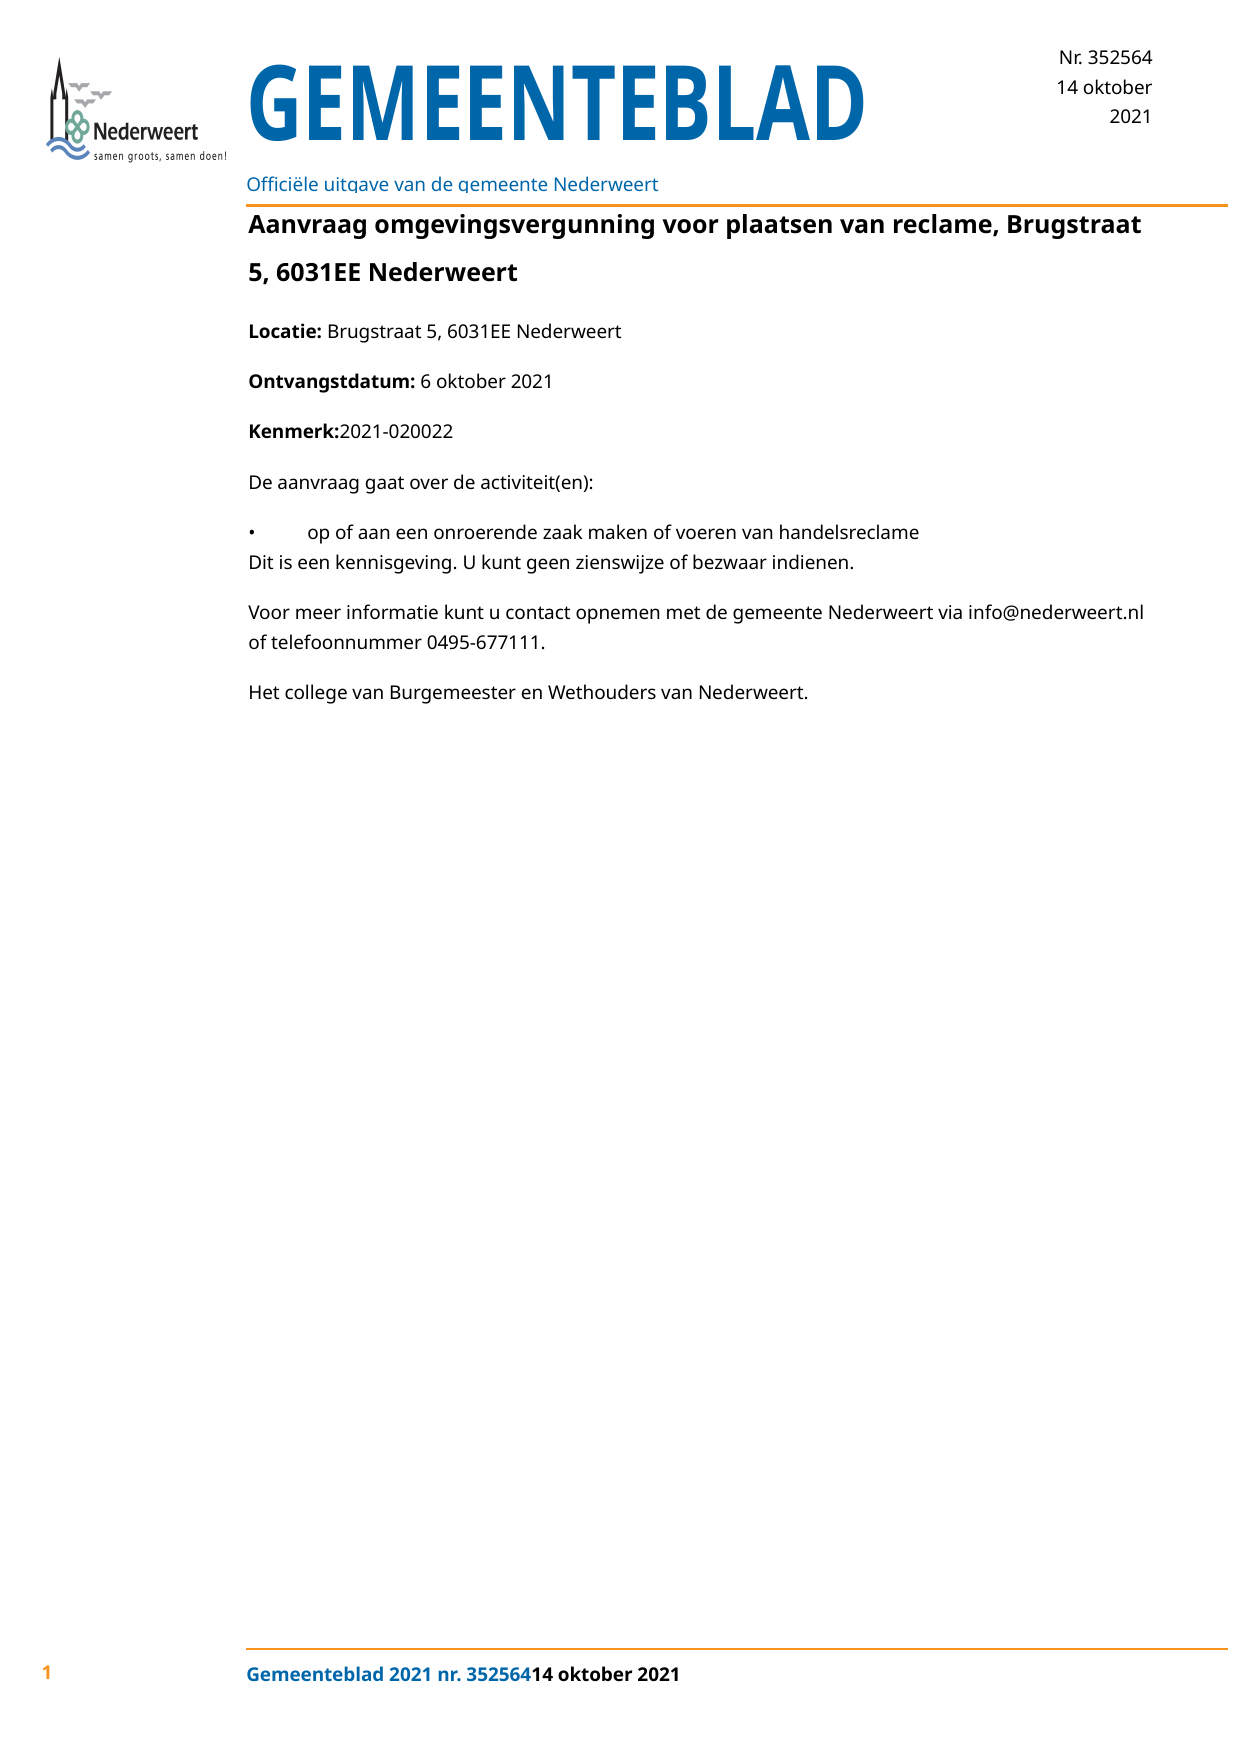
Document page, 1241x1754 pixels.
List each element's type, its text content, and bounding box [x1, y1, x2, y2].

text Ontvangstdatum: 6 oktober 2021 [248, 368, 1152, 394]
text Voor meer informatie kunt u contact opnemen met de gemeente Nederweert via info@nederweert.nl of telefoonnummer 0495-677111. [248, 599, 1152, 655]
text Kenmerk:2021-020022 [248, 419, 1152, 444]
text Dit is een kennisgeving. U kunt geen zienswijze of bezwaar indienen. [248, 549, 1152, 575]
text Het college van Burgemeester en Wethouders van Nederweert. [248, 679, 1152, 705]
text Locatie: Brugstraat 5, 6031EE Nederweert [248, 318, 1152, 344]
picture [41, 47, 231, 172]
list op of aan een onroerende zaak maken of voeren van handelsreclame [248, 519, 1152, 545]
text De aanvraag gaat over de activiteit(en): [248, 469, 1152, 495]
text Aanvraag omgevingsvergunning voor plaatsen van reclame, Brugstraat 5, 6031EE Nederweert [248, 207, 1152, 288]
